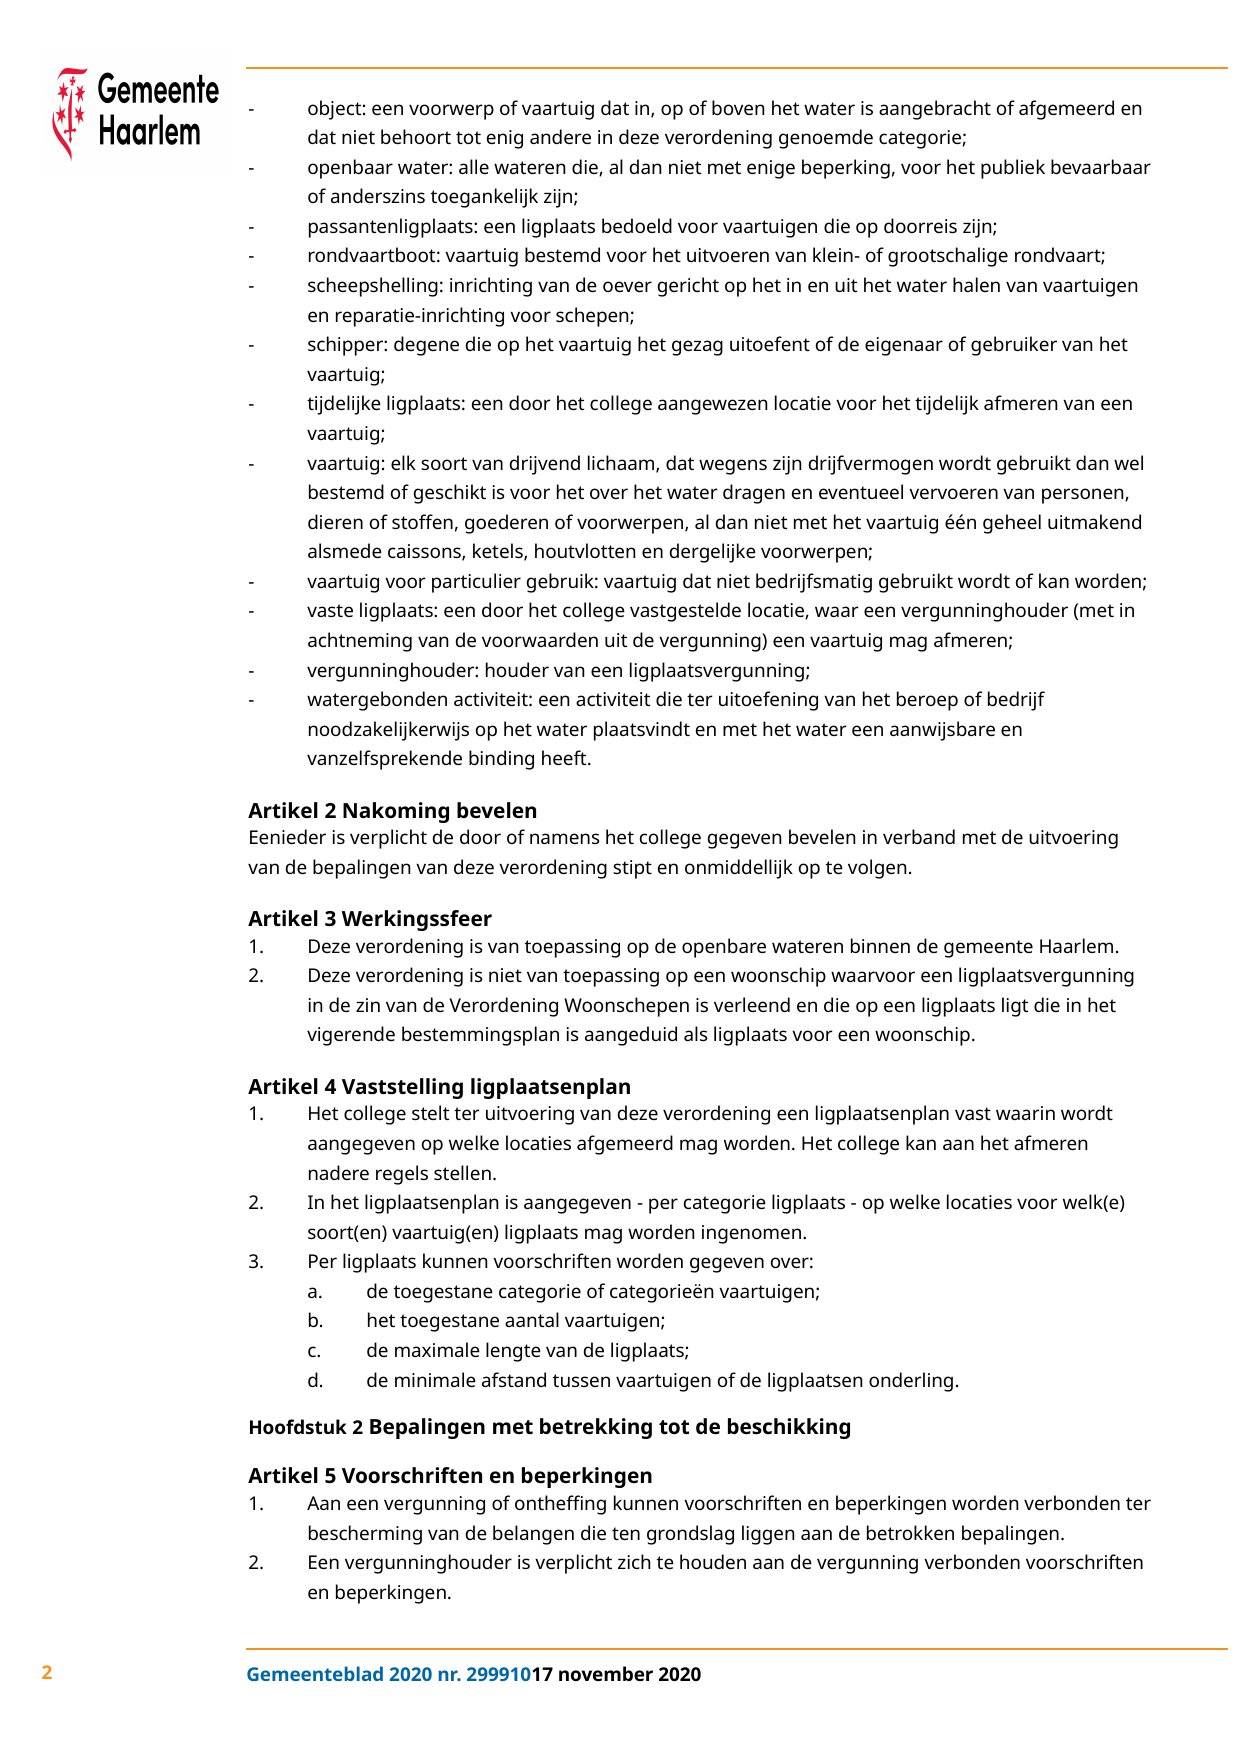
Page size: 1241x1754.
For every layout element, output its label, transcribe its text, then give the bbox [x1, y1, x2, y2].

list de maximale lengte van de ligplaats; [307, 1337, 1152, 1363]
list passantenligplaats: een ligplaats bedoeld voor vaartuigen die op doorreis zijn; [248, 213, 1152, 239]
list Deze verordening is van toepassing op de openbare wateren binnen de gemeente Haarlem. [248, 933, 1152, 959]
list Aan een vergunning of ontheffing kunnen voorschriften en beperkingen worden verbonden ter bescherming van de belangen die ten grondslag liggen aan de betrokken bepalingen. [248, 1490, 1152, 1545]
list vaartuig: elk soort van drijvend lichaam, dat wegens zijn drijfvermogen wordt gebruikt dan wel bestemd of geschikt is voor het over het water dragen en eventueel vervoeren van personen, dieren of stoffen, goederen of voorwerpen, al dan niet met het vaartuig één geheel uitmakend alsmede caissons, ketels, houtvlotten en dergelijke voorwerpen; [248, 450, 1152, 564]
list de minimale afstand tussen vaartuigen of de ligplaatsen onderling. [307, 1367, 1152, 1392]
text Artikel 3 Werkingssfeer [248, 904, 1152, 933]
list scheepshelling: inrichting van de oever gericht op het in en uit het water halen van vaartuigen en reparatie-inrichting voor schepen; [248, 272, 1152, 328]
list Deze verordening is niet van toepassing op een woonschip waarvoor een ligplaatsvergunning in de zin van de Verordening Woonschepen is verleend en die op een ligplaats ligt die in het vigerende bestemmingsplan is aangeduid als ligplaats voor een woonschip. [248, 962, 1152, 1047]
list vergunninghouder: houder van een ligplaatsvergunning; [248, 657, 1152, 683]
text Hoofdstuk 2 Bepalingen met betrekking tot de beschikking [248, 1412, 1152, 1441]
list Per ligplaats kunnen voorschriften worden gegeven over: [248, 1248, 1152, 1274]
list vaartuig voor particulier gebruik: vaartuig dat niet bedrijfsmatig gebruikt wordt of kan worden; [248, 568, 1152, 594]
list In het ligplaatsenplan is aangegeven - per categorie ligplaats - op welke locaties voor welk(e) soort(en) vaartuig(en) ligplaats mag worden ingenomen. [248, 1189, 1152, 1244]
text Artikel 4 Vaststelling ligplaatsenplan [248, 1072, 1152, 1101]
list schipper: degene die op het vaartuig het gezag uitoefent of de eigenaar of gebruiker van het vaartuig; [248, 331, 1152, 387]
text Eenieder is verplicht de door of namens het college gegeven bevelen in verband met de uitvoering van de bepalingen van deze verordening stipt en onmiddellijk op te volgen. [248, 824, 1152, 880]
list Het college stelt ter uitvoering van deze verordening een ligplaatsenplan vast waarin wordt aangegeven op welke locaties afgemeerd mag worden. Het college kan aan het afmeren nadere regels stellen. [248, 1101, 1152, 1185]
list object: een voorwerp of vaartuig dat in, op of boven het water is aangebracht of afgemeerd en dat niet behoort tot enig andere in deze verordening genoemde categorie; [248, 95, 1152, 150]
list tijdelijke ligplaats: een door het college aangewezen locatie voor het tijdelijk afmeren van een vaartuig; [248, 391, 1152, 446]
text Artikel 5 Voorschriften en beperkingen [248, 1462, 1152, 1490]
list openbaar water: alle wateren die, al dan niet met enige beperking, voor het publiek bevaarbaar of anderszins toegankelijk zijn; [248, 154, 1152, 209]
list watergebonden activiteit: een activiteit die ter uitoefening van het beroep of bedrijf noodzakelijkerwijs op het water plaatsvindt en met het water een aanwijsbare en vanzelfsprekende binding heeft. [248, 686, 1152, 771]
list het toegestane aantal vaartuigen; [307, 1308, 1152, 1333]
picture [41, 47, 231, 172]
text Artikel 2 Nakoming bevelen [248, 796, 1152, 824]
list rondvaartboot: vaartuig bestemd voor het uitvoeren van klein- of grootschalige rondvaart; [248, 243, 1152, 268]
list vaste ligplaats: een door het college vastgestelde locatie, waar een vergunninghouder (met in achtneming van de voorwaarden uit de vergunning) een vaartuig mag afmeren; [248, 598, 1152, 653]
list de toegestane categorie of categorieën vaartuigen; [307, 1278, 1152, 1304]
list Een vergunninghouder is verplicht zich te houden aan de vergunning verbonden voorschriften en beperkingen. [248, 1549, 1152, 1604]
